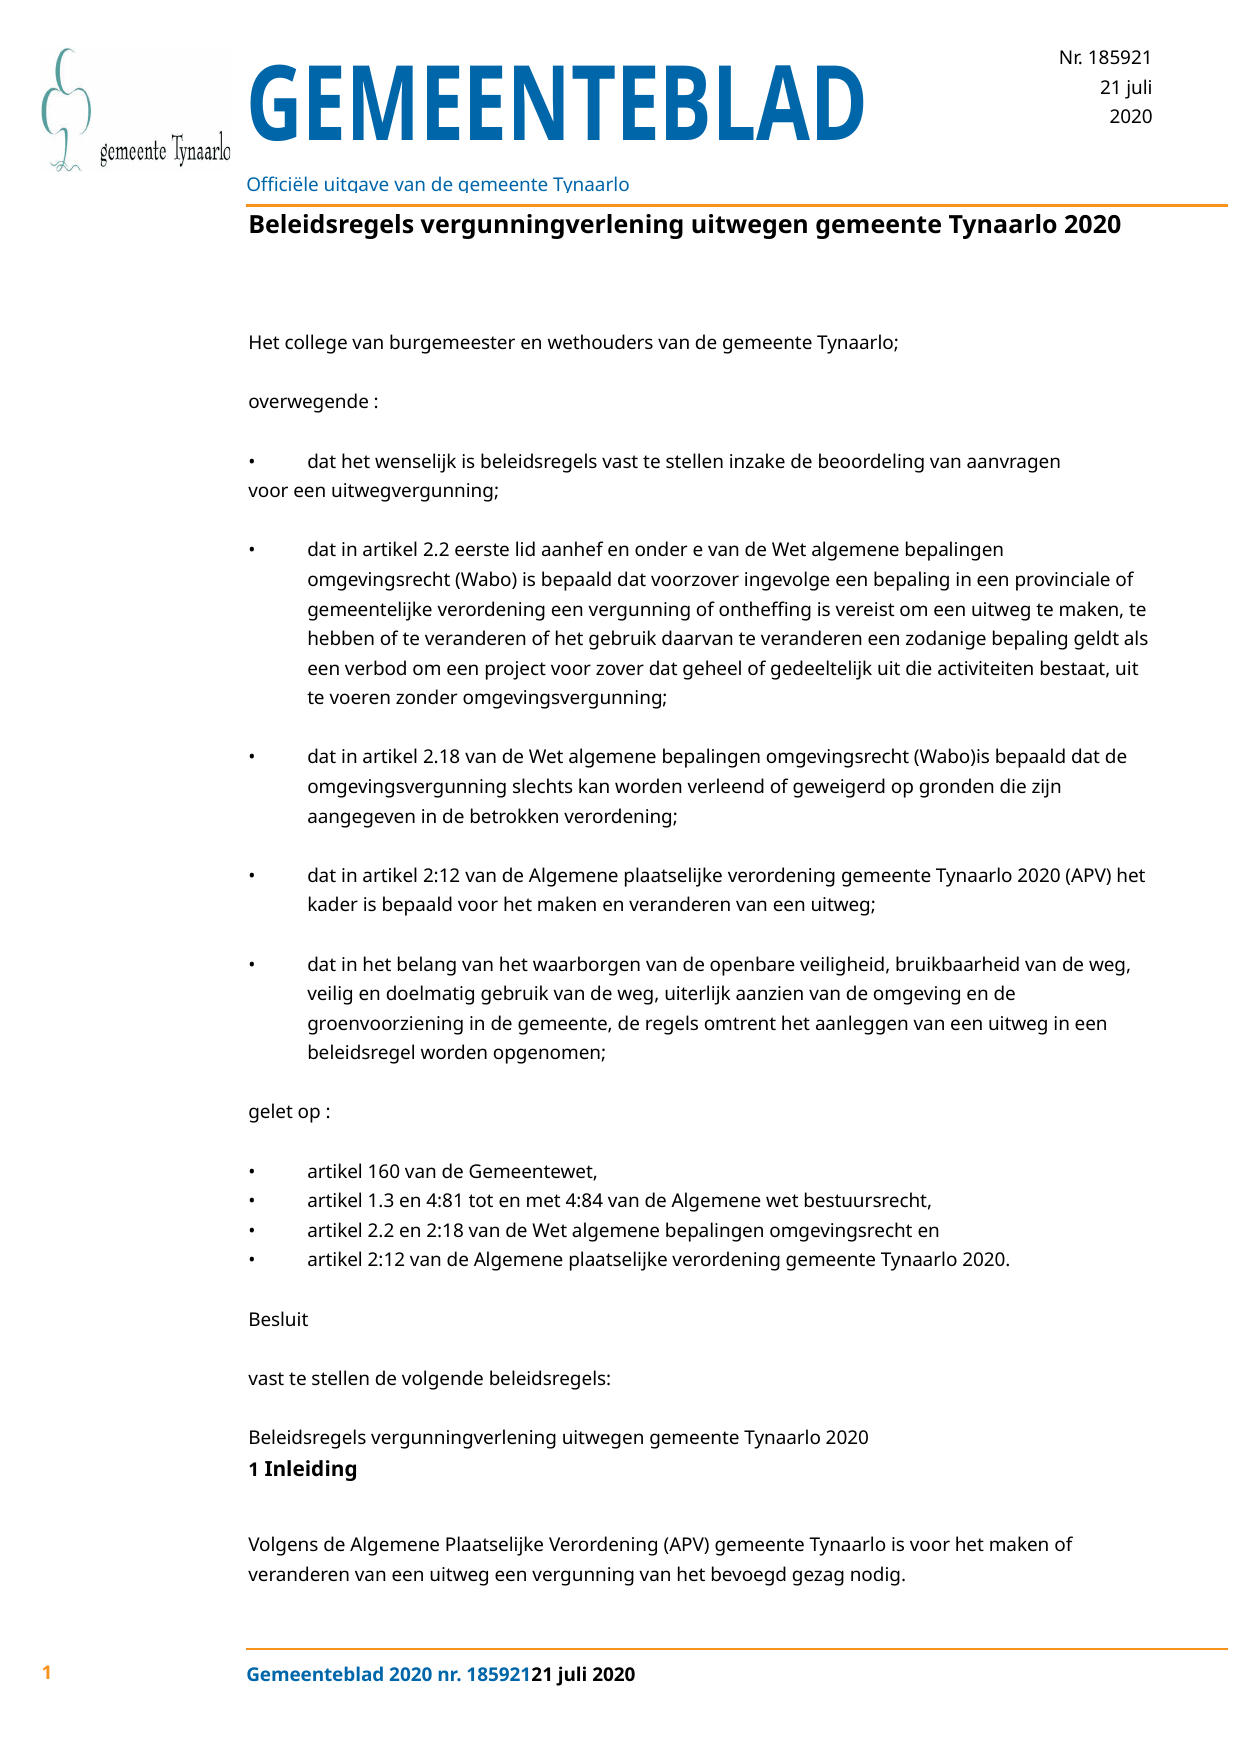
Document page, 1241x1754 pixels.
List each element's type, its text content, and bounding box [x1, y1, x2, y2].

text Volgens de Algemene Plaatselijke Verordening (APV) gemeente Tynaarlo is voor het maken of veranderen van een uitweg een vergunning van het bevoegd gezag nodig. [248, 1531, 1152, 1587]
list artikel 160 van de Gemeentewet, [248, 1158, 1152, 1183]
list artikel 1.3 en 4:81 tot en met 4:84 van de Algemene wet bestuursrecht, [248, 1187, 1152, 1213]
list dat in artikel 2:12 van de Algemene plaatselijke verordening gemeente Tynaarlo 2020 (APV) het kader is bepaald voor het maken en veranderen van een uitweg; [248, 862, 1152, 917]
text overwegende : [248, 389, 1152, 414]
list dat in artikel 2.18 van de Wet algemene bepalingen omgevingsrecht (Wabo)is bepaald dat de omgevingsvergunning slechts kan worden verleend of geweigerd op gronden die zijn aangegeven in de betrokken verordening; [248, 744, 1152, 828]
list dat in het belang van het waarborgen van de openbare veiligheid, bruikbaarheid van de weg, veilig en doelmatig gebruik van de weg, uiterlijk aanzien van de omgeving en de groenvoorziening in de gemeente, de regels omtrent het aanleggen van een uitweg in een beleidsregel worden opgenomen; [248, 951, 1152, 1065]
text voor een uitwegvergunning; [248, 477, 1152, 503]
list dat in artikel 2.2 eerste lid aanhef en onder e van de Wet algemene bepalingen omgevingsrecht (Wabo) is bepaald dat voorzover ingevolge een bepaling in een provinciale of gemeentelijke verordening een vergunning of ontheffing is vereist om een uitweg te maken, te hebben of te veranderen of het gebruik daarvan te veranderen een zodanige bepaling geldt als een verbod om een project voor zover dat geheel of gedeeltelijk uit die activiteiten bestaat, uit te voeren zonder omgevingsvergunning; [248, 537, 1152, 710]
text Beleidsregels vergunningverlening uitwegen gemeente Tynaarlo 2020 [248, 1424, 1152, 1450]
text 1 Inleiding [248, 1454, 1152, 1482]
list artikel 2:12 van de Algemene plaatselijke verordening gemeente Tynaarlo 2020. [248, 1247, 1152, 1272]
list dat het wenselijk is beleidsregels vast te stellen inzake de beoordeling van aanvragen [248, 448, 1152, 473]
text Besluit [248, 1306, 1152, 1331]
picture [41, 47, 231, 172]
text Het college van burgemeester en wethouders van de gemeente Tynaarlo; [248, 329, 1152, 355]
text Beleidsregels vergunningverlening uitwegen gemeente Tynaarlo 2020 [248, 207, 1152, 241]
list artikel 2.2 en 2:18 van de Wet algemene bepalingen omgevingsrecht en [248, 1217, 1152, 1243]
text vast te stellen de volgende beleidsregels: [248, 1365, 1152, 1391]
text gelet op : [248, 1099, 1152, 1124]
